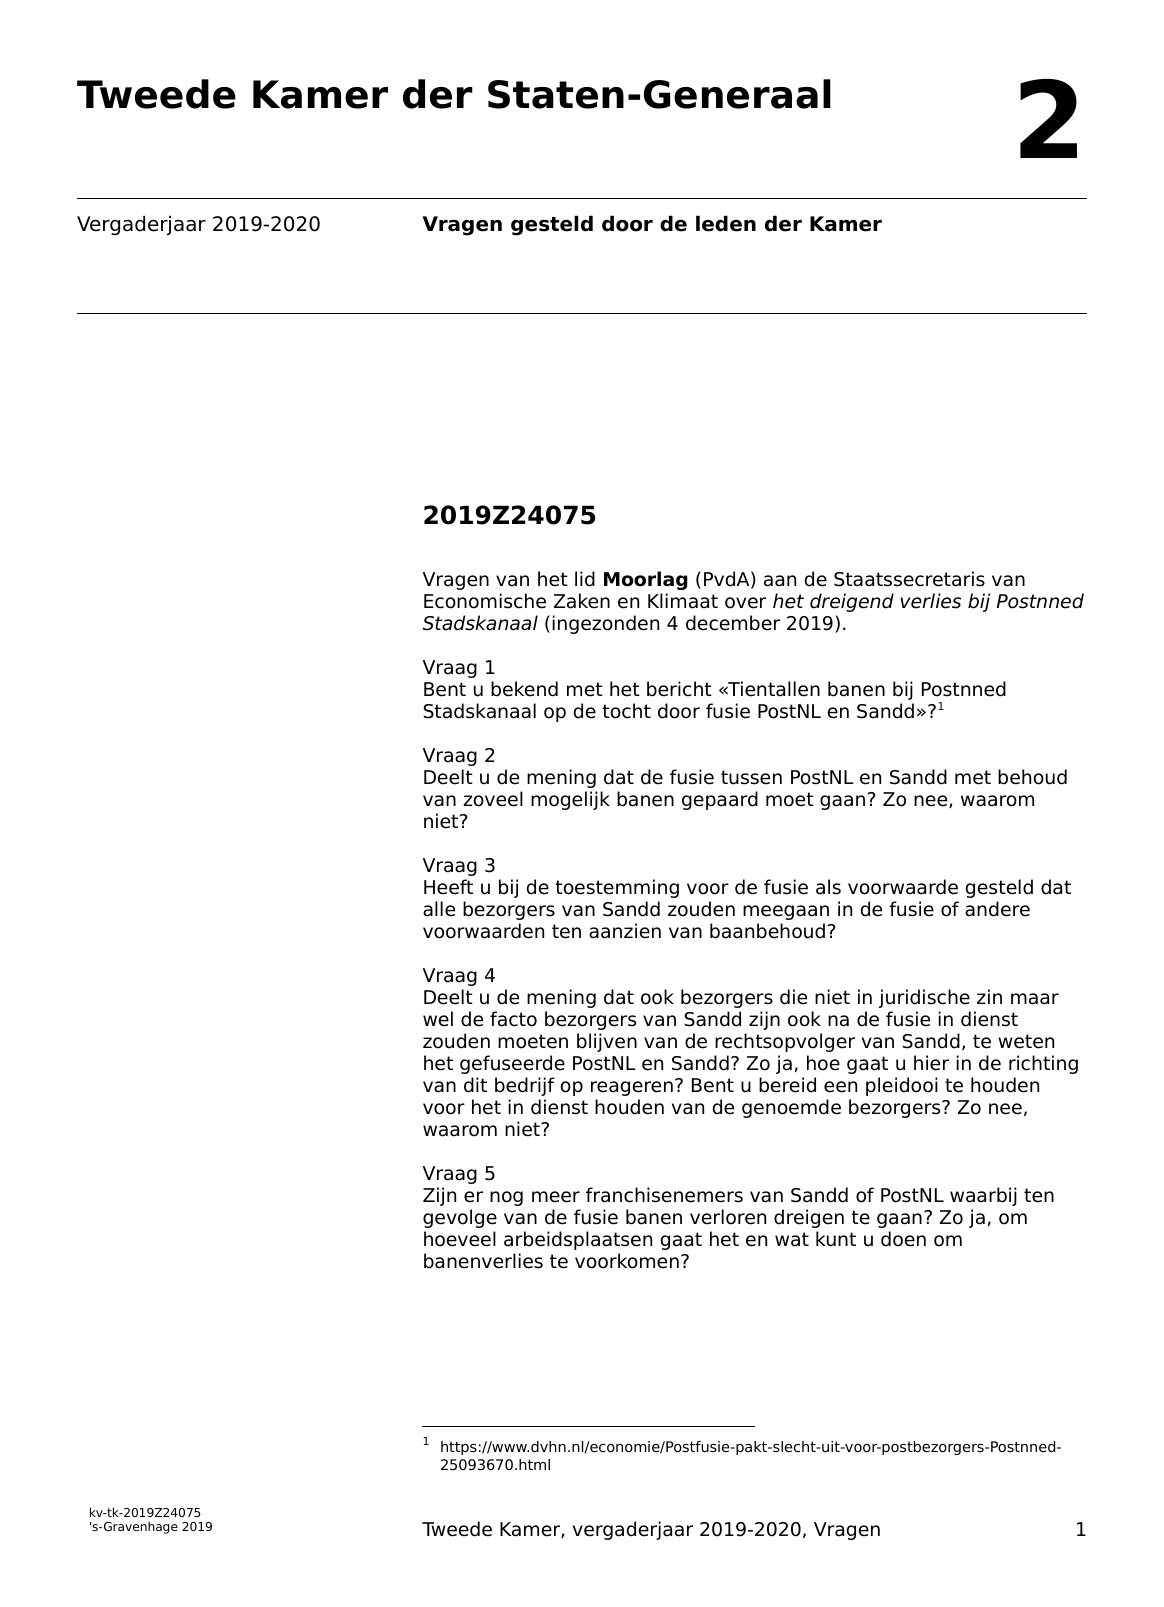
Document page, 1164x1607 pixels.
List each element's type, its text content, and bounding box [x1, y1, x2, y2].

table_header 2 [886, 59, 1087, 198]
text Vraag 3 [422, 855, 1087, 877]
text 2019Z24075 [422, 501, 1087, 531]
text Bent u bekend met het bericht «Tientallen banen bij Postnned Stadskanaal op de tocht door fusie PostNL en Sandd»? [422, 679, 1087, 723]
table_header Tweede Kamer der Staten-Generaal [77, 59, 886, 198]
text kv-tk-2019Z24075 [88, 1506, 323, 1520]
text https://www.dvhn.nl/economie/Postfusie-pakt-slecht-uit-voor-postbezorgers-Postnned-25093670.html [422, 1435, 1087, 1474]
text Heeft u bij de toestemming voor de fusie als voorwaarde gesteld dat alle bezorgers van Sandd zouden meegaan in de fusie of andere voorwaarden ten aanzien van baanbehoud? [422, 877, 1087, 943]
text Vragen van het lid Moorlag (PvdA) aan de Staatssecretaris van Economische Zaken en Klimaat over het dreigend verlies bij Postnned Stadskanaal (ingezonden 4 december 2019). [422, 569, 1087, 635]
text Zijn er nog meer franchisenemers van Sandd of PostNL waarbij ten gevolge van de fusie banen verloren dreigen te gaan? Zo ja, om hoeveel arbeidsplaatsen gaat het en wat kunt u doen om banenverlies te voorkomen? [422, 1185, 1087, 1273]
text Vraag 2 [422, 745, 1087, 767]
table_cell Vragen gesteld door de leden der Kamer [422, 199, 1087, 313]
text Deelt u de mening dat ook bezorgers die niet in juridische zin maar wel de facto bezorgers van Sandd zijn ook na de fusie in dienst zouden moeten blijven van de rechtsopvolger van Sandd, te weten het gefuseerde PostNL en Sandd? Zo ja, hoe gaat u hier in de richting van dit bedrijf op reageren? Bent u bereid een pleidooi te houden voor het in dienst houden van de genoemde bezorgers? Zo nee, waarom niet? [422, 987, 1087, 1141]
text Vraag 4 [422, 965, 1087, 987]
text Vraag 1 [422, 657, 1087, 679]
text Vraag 5 [422, 1163, 1087, 1185]
table_cell Vergaderjaar 2019-2020 [77, 199, 422, 313]
text 's-Gravenhage 2019 [88, 1520, 323, 1534]
text Deelt u de mening dat de fusie tussen PostNL en Sandd met behoud van zoveel mogelijk banen gepaard moet gaan? Zo nee, waarom niet? [422, 767, 1087, 833]
